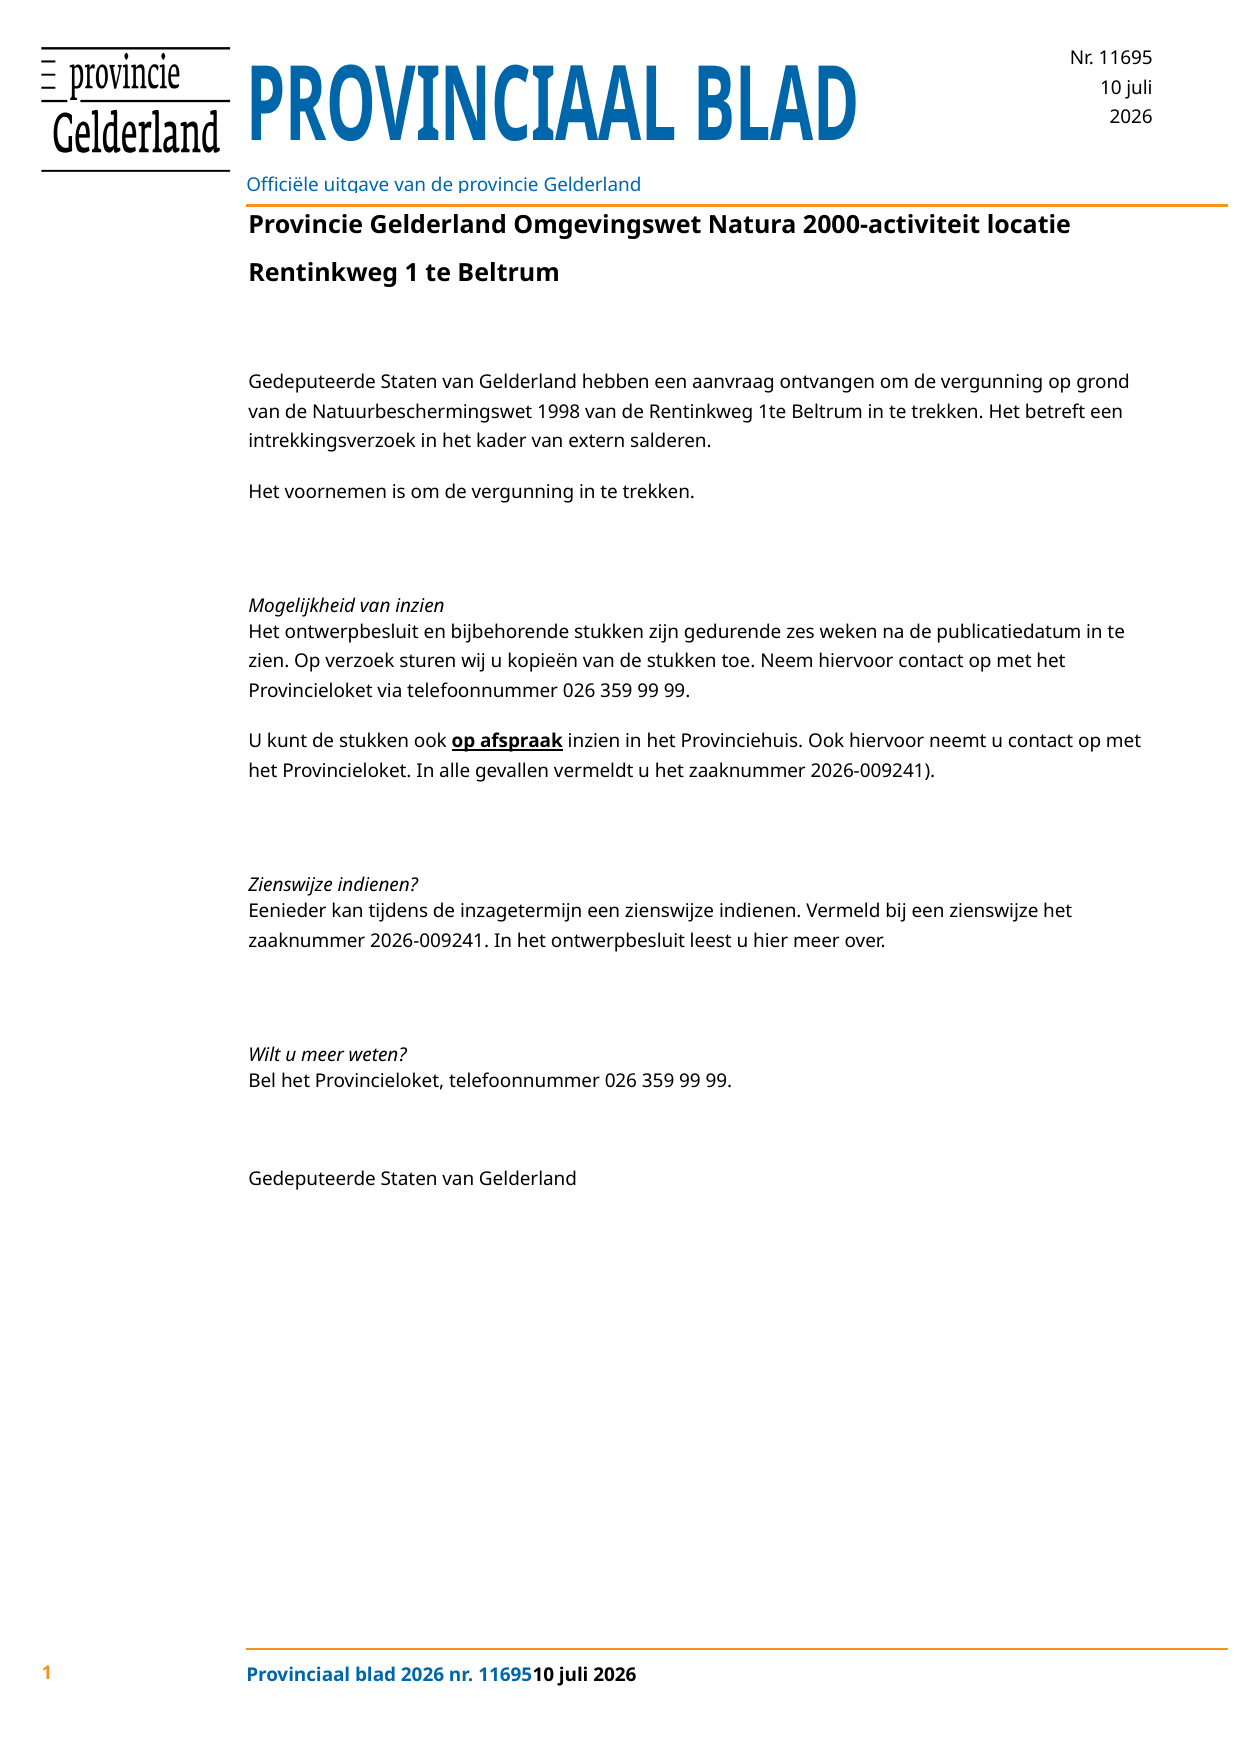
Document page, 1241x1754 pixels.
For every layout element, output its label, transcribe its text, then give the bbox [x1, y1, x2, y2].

text Eenieder kan tijdens de inzagetermijn een zienswijze indienen. Vermeld bij een zienswijze het zaaknummer 2026-009241. In het ontwerpbesluit leest u hier meer over. [248, 897, 1152, 953]
text Het ontwerpbesluit en bijbehorende stukken zijn gedurende zes weken na de publicatiedatum in te zien. Op verzoek sturen wij u kopieën van de stukken toe. Neem hiervoor contact op met het Provincieloket via telefoonnummer 026 359 99 99. [248, 618, 1152, 703]
text Gedeputeerde Staten van Gelderland hebben een aanvraag ontvangen om de vergunning op grond van de Natuurbeschermingswet 1998 van de Rentinkweg 1te Beltrum in te trekken. Het betreft een intrekkingsverzoek in het kader van extern salderen. [248, 368, 1152, 453]
text Het voornemen is om de vergunning in te trekken. [248, 478, 1152, 504]
text Wilt u meer weten? [248, 1041, 1152, 1067]
text U kunt de stukken ook op afspraak inzien in het Provinciehuis. Ook hiervoor neemt u contact op met het Provincieloket. In alle gevallen vermeldt u het zaaknummer 2026-009241). [248, 728, 1152, 783]
text Mogelijkheid van inzien [248, 592, 1152, 618]
text Provincie Gelderland Omgevingswet Natura 2000-activiteit locatie Rentinkweg 1 te Beltrum [248, 207, 1152, 288]
text Gedeputeerde Staten van Gelderland [248, 1165, 1152, 1191]
text Bel het Provincieloket, telefoonnummer 026 359 99 99. [248, 1067, 1152, 1093]
picture [41, 47, 231, 172]
text Zienswijze indienen? [248, 872, 1152, 897]
